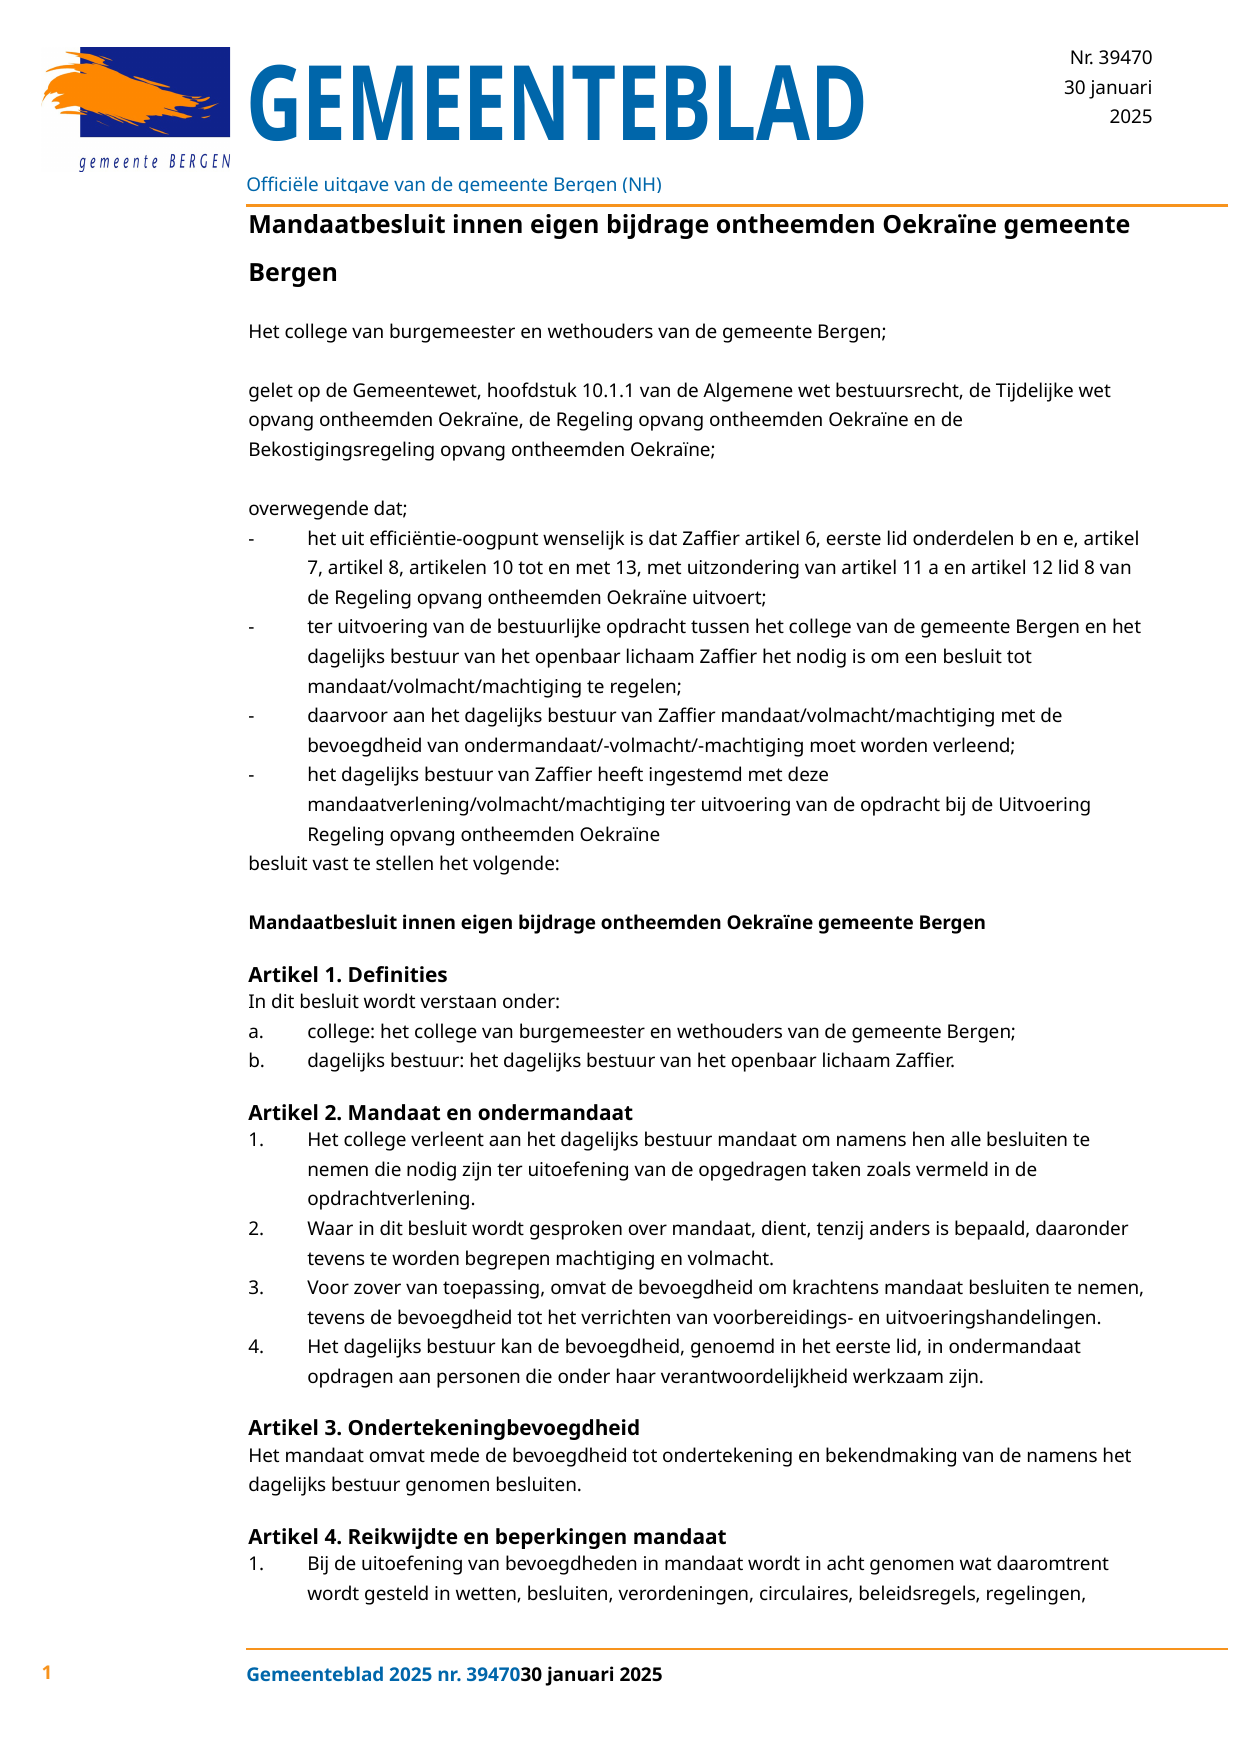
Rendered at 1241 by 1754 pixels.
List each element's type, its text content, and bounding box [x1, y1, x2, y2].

text Artikel 4. Reikwijdte en beperkingen mandaat [248, 1522, 1152, 1550]
list Bij de uitoefening van bevoegdheden in mandaat wordt in acht genomen wat daaromtrent wordt gesteld in wetten, besluiten, verordeningen, circulaires, beleidsregels, regelingen, [248, 1550, 1152, 1606]
text Mandaatbesluit innen eigen bijdrage ontheemden Oekraïne gemeente Bergen [248, 909, 1152, 935]
text overwegende dat; [248, 495, 1152, 521]
list Het college verleent aan het dagelijks bestuur mandaat om namens hen alle besluiten te nemen die nodig zijn ter uitoefening van de opgedragen taken zoals vermeld in de opdrachtverlening. [248, 1126, 1152, 1211]
text Artikel 1. Definities [248, 960, 1152, 988]
list daarvoor aan het dagelijks bestuur van Zaffier mandaat/volmacht/machtiging met de bevoegdheid van ondermandaat/-volmacht/-machtiging moet worden verleend; [248, 702, 1152, 758]
list Het dagelijks bestuur kan de bevoegdheid, genoemd in het eerste lid, in ondermandaat opdragen aan personen die onder haar verantwoordelijkheid werkzaam zijn. [248, 1333, 1152, 1389]
text In dit besluit wordt verstaan onder: [248, 988, 1152, 1014]
text besluit vast te stellen het volgende: [248, 850, 1152, 876]
list college: het college van burgemeester en wethouders van de gemeente Bergen; [248, 1018, 1152, 1044]
list het uit efficiëntie-oogpunt wenselijk is dat Zaffier artikel 6, eerste lid onderdelen b en e, artikel 7, artikel 8, artikelen 10 tot en met 13, met uitzondering van artikel 11 a en artikel 12 lid 8 van de Regeling opvang ontheemden Oekraïne uitvoert; [248, 525, 1152, 610]
list Waar in dit besluit wordt gesproken over mandaat, dient, tenzij anders is bepaald, daaronder tevens te worden begrepen machtiging en volmacht. [248, 1215, 1152, 1271]
text Artikel 2. Mandaat en ondermandaat [248, 1098, 1152, 1126]
text gelet op de Gemeentewet, hoofdstuk 10.1.1 van de Algemene wet bestuursrecht, de Tijdelijke wet opvang ontheemden Oekraïne, de Regeling opvang ontheemden Oekraïne en de Bekostigingsregeling opvang ontheemden Oekraïne; [248, 377, 1152, 462]
list ter uitvoering van de bestuurlijke opdracht tussen het college van de gemeente Bergen en het dagelijks bestuur van het openbaar lichaam Zaffier het nodig is om een besluit tot mandaat/volmacht/machtiging te regelen; [248, 614, 1152, 699]
text Het mandaat omvat mede de bevoegdheid tot ondertekening en bekendmaking van de namens het dagelijks bestuur genomen besluiten. [248, 1442, 1152, 1497]
picture [41, 47, 231, 172]
text Het college van burgemeester en wethouders van de gemeente Bergen; [248, 318, 1152, 344]
text Mandaatbesluit innen eigen bijdrage ontheemden Oekraïne gemeente Bergen [248, 207, 1152, 288]
list dagelijks bestuur: het dagelijks bestuur van het openbaar lichaam Zaffier. [248, 1048, 1152, 1073]
text Artikel 3. Ondertekeningbevoegdheid [248, 1413, 1152, 1442]
list Voor zover van toepassing, omvat de bevoegdheid om krachtens mandaat besluiten te nemen, tevens de bevoegdheid tot het verrichten van voorbereidings- en uitvoeringshandelingen. [248, 1274, 1152, 1330]
list het dagelijks bestuur van Zaffier heeft ingestemd met deze mandaatverlening/volmacht/machtiging ter uitvoering van de opdracht bij de Uitvoering Regeling opvang ontheemden Oekraïne [248, 762, 1152, 847]
